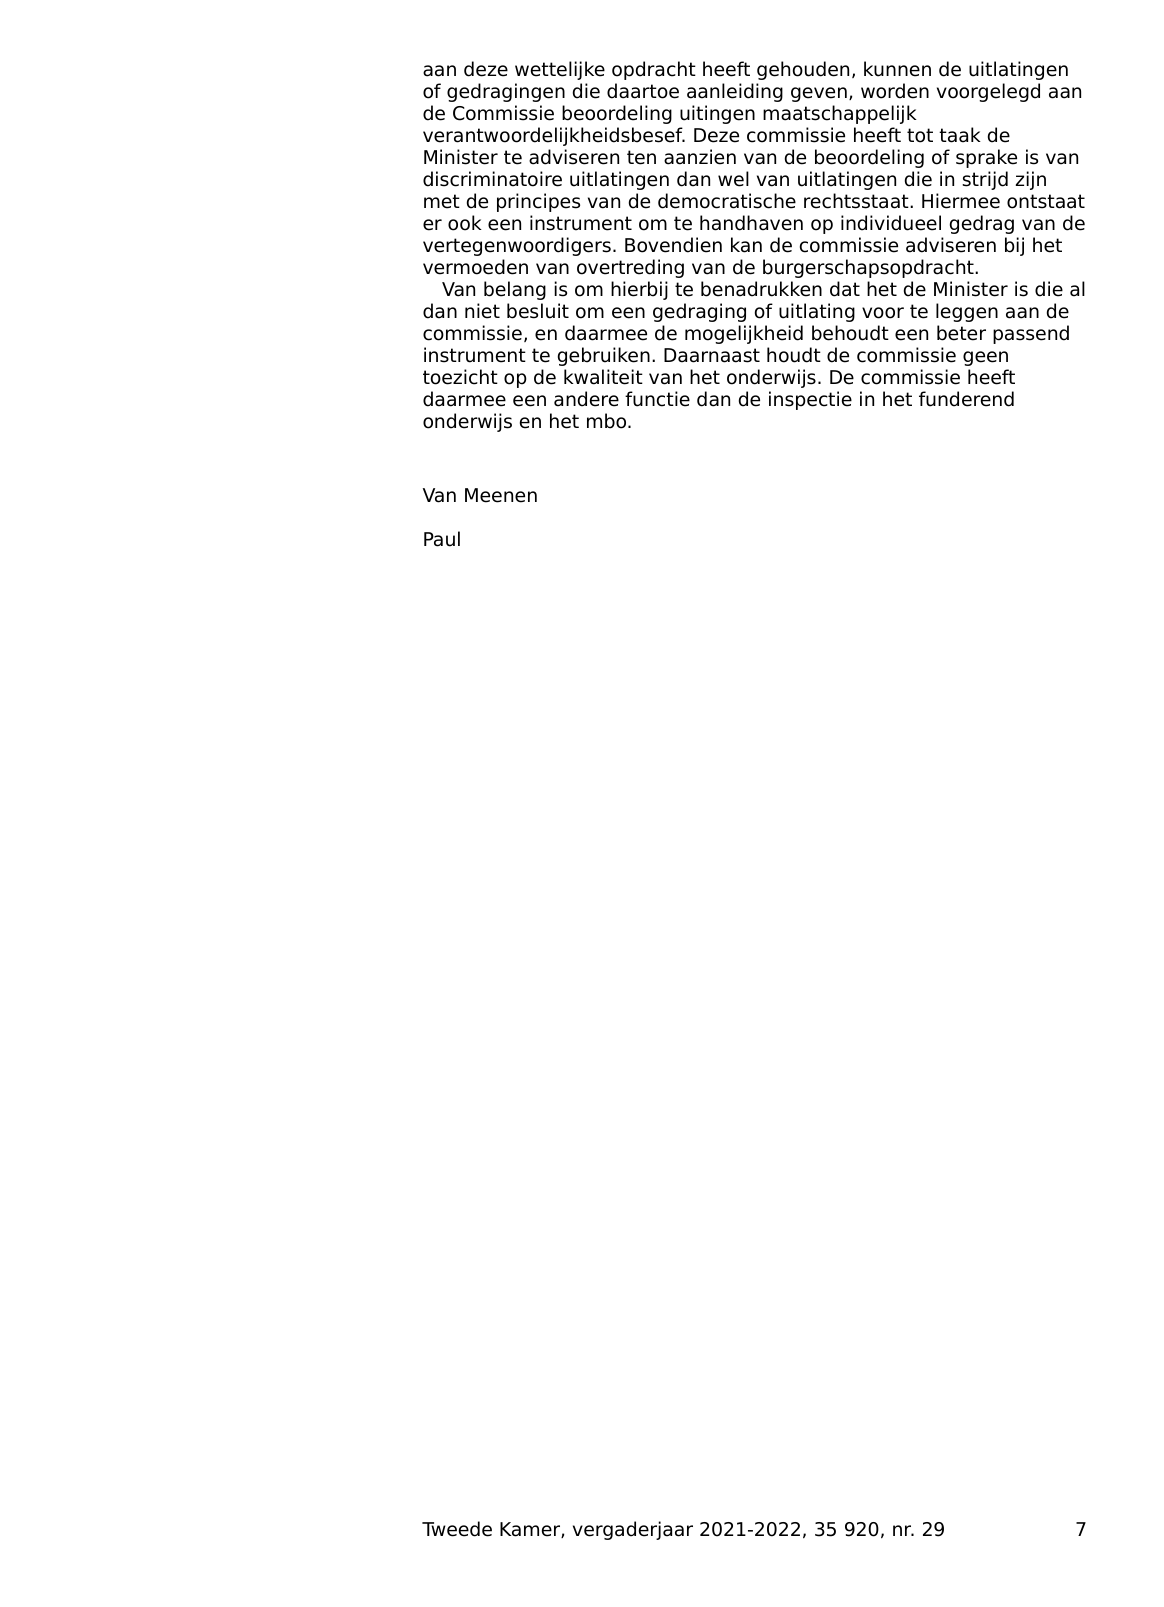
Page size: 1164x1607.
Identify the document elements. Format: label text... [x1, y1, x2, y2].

text Van belang is om hierbij te benadrukken dat het de Minister is die al dan niet besluit om een gedraging of uitlating voor te leggen aan de commissie, en daarmee de mogelijkheid behoudt een beter passend instrument te gebruiken. Daarnaast houdt de commissie geen toezicht op de kwaliteit van het onderwijs. De commissie heeft daarmee een andere functie dan de inspectie in het funderend onderwijs en het mbo. [422, 279, 1087, 433]
text aan deze wettelijke opdracht heeft gehouden, kunnen de uitlatingen of gedragingen die daartoe aanleiding geven, worden voorgelegd aan de Commissie beoordeling uitingen maatschappelijk verantwoordelijkheidsbesef. Deze commissie heeft tot taak de Minister te adviseren ten aanzien van de beoordeling of sprake is van discriminatoire uitlatingen dan wel van uitlatingen die in strijd zijn met de principes van de democratische rechtsstaat. Hiermee ontstaat er ook een instrument om te handhaven op individueel gedrag van de vertegenwoordigers. Bovendien kan de commissie adviseren bij het vermoeden van overtreding van de burgerschapsopdracht. [422, 59, 1087, 279]
text Van Meenen Paul [422, 463, 1087, 551]
